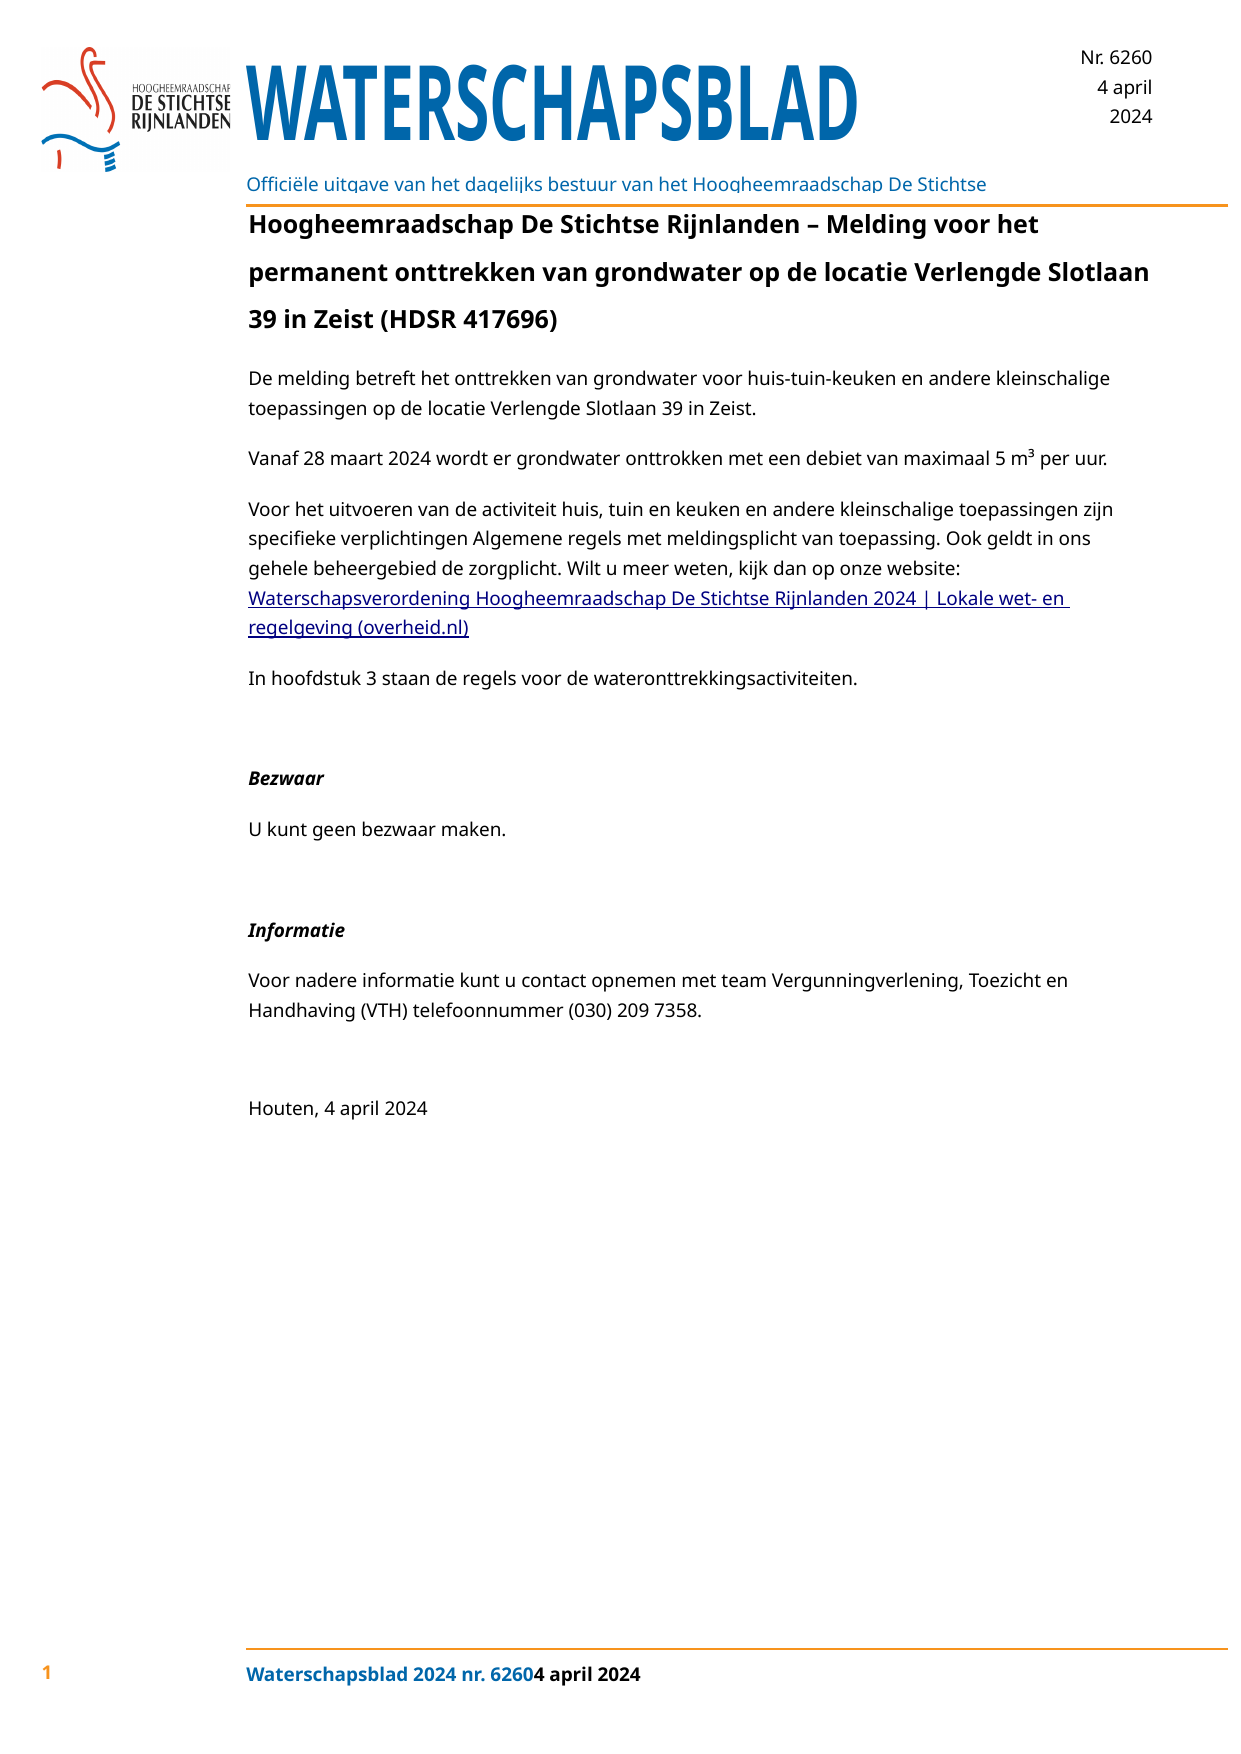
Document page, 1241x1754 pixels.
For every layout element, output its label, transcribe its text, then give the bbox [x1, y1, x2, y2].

text De melding betreft het onttrekken van grondwater voor huis-tuin-keuken en andere kleinschalige toepassingen op de locatie Verlengde Slotlaan 39 in Zeist. [248, 366, 1152, 421]
text In hoofdstuk 3 staan de regels voor de wateronttrekkingsactiviteiten. [248, 665, 1152, 690]
text Hoogheemraadschap De Stichtse Rijnlanden – Melding voor het permanent onttrekken van grondwater op de locatie Verlengde Slotlaan 39 in Zeist (HDSR 417696) [248, 207, 1152, 336]
text U kunt geen bezwaar maken. [248, 816, 1152, 842]
text Houten, 4 april 2024 [248, 1095, 1152, 1121]
picture [41, 47, 231, 172]
text Voor het uitvoeren van de activiteit huis, tuin en keuken en andere kleinschalige toepassingen zijn specifieke verplichtingen Algemene regels met meldingsplicht van toepassing. Ook geldt in ons gehele beheergebied de zorgplicht. Wilt u meer weten, kijk dan op onze website: Waterschapsverordening Hoogheemraadschap De Stichtse Rijnlanden 2024 | Lokale wet- en regelgeving (overheid.nl) [248, 496, 1152, 640]
text Voor nadere informatie kunt u contact opnemen met team Vergunningverlening, Toezicht en Handhaving (VTH) telefoonnummer (030) 209 7358. [248, 967, 1152, 1022]
text Bezwaar [248, 766, 1152, 791]
text Vanaf 28 maart 2024 wordt er grondwater onttrokken met een debiet van maximaal 5 m³ per uur. [248, 446, 1152, 471]
text Informatie [248, 917, 1152, 942]
